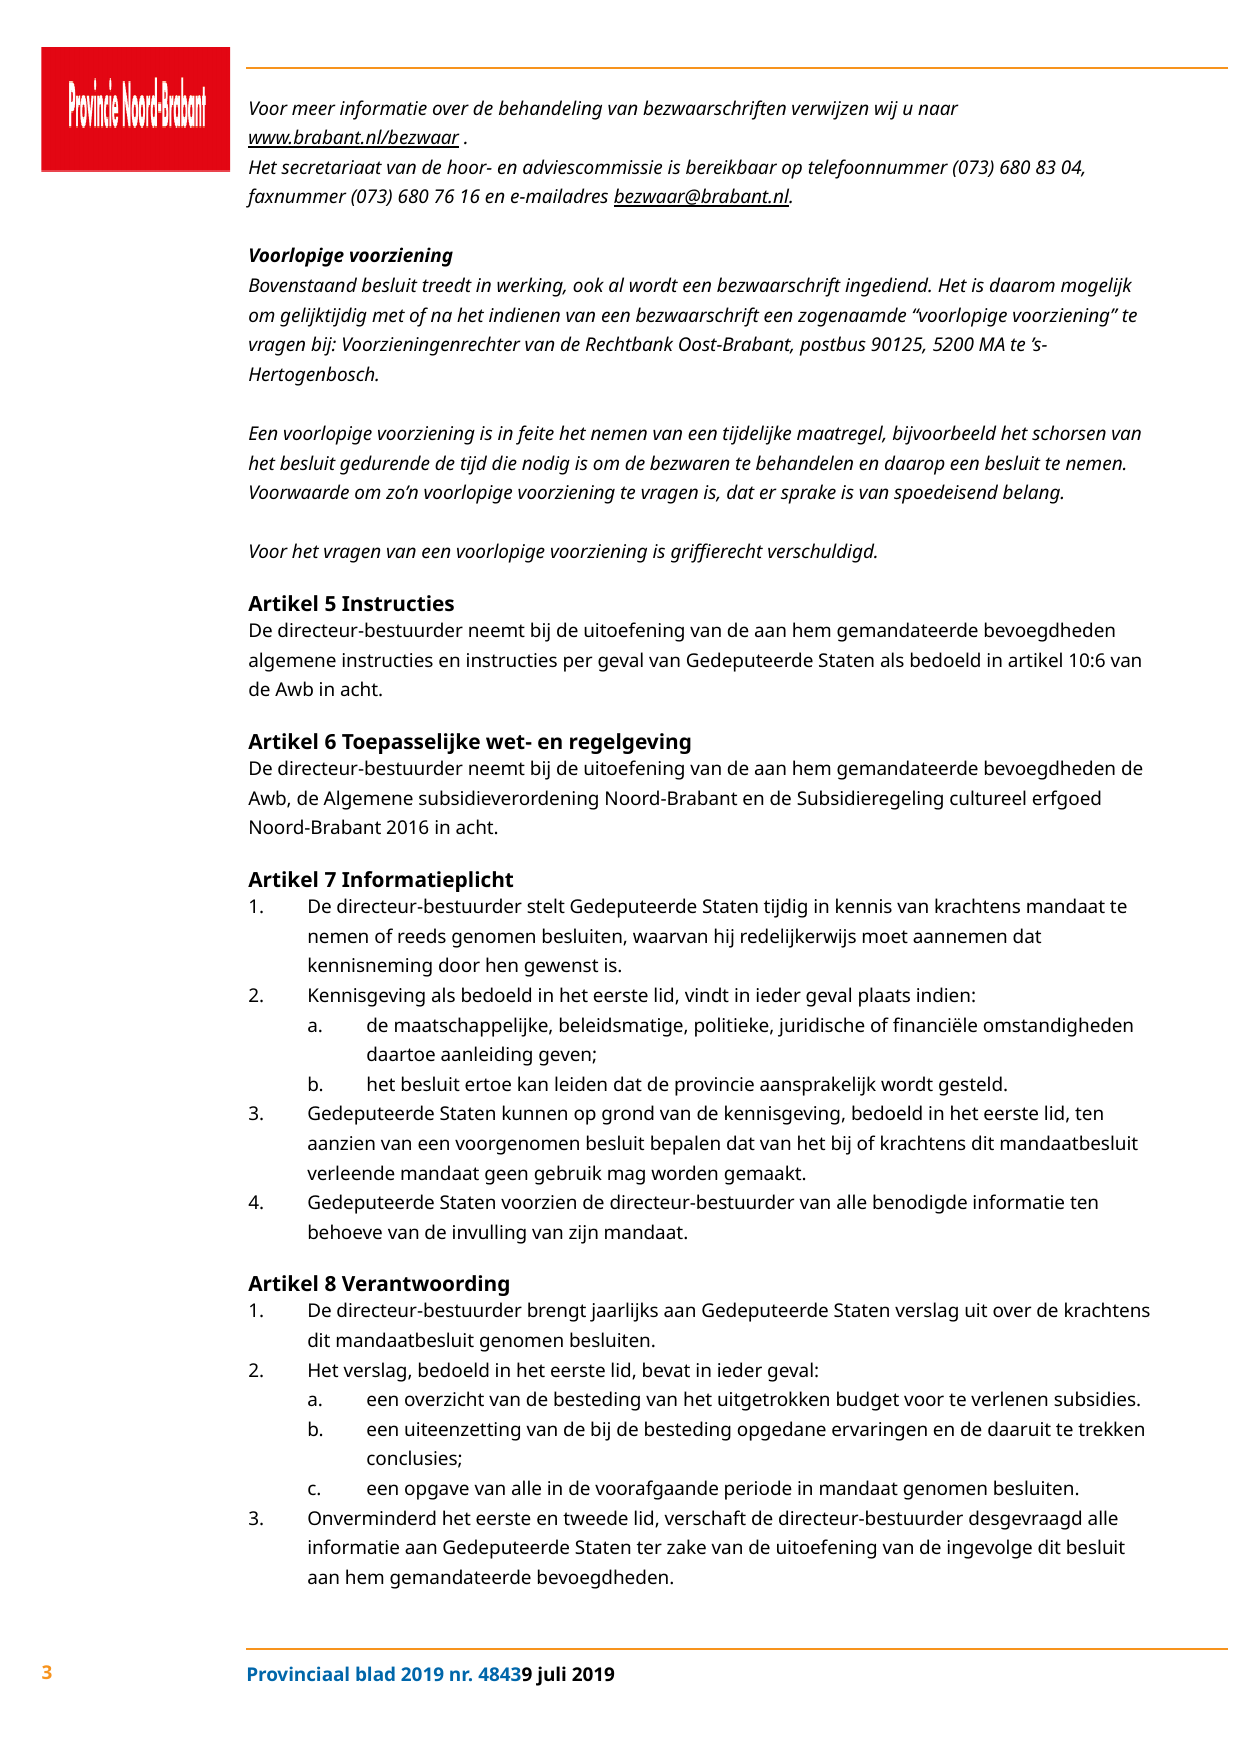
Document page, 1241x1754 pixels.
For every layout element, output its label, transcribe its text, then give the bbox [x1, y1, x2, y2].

text Artikel 7 Informatieplicht [248, 865, 1152, 893]
list een uiteenzetting van de bij de besteding opgedane ervaringen en de daaruit te trekken conclusies; [307, 1416, 1152, 1471]
list de maatschappelijke, beleidsmatige, politieke, juridische of financiële omstandigheden daartoe aanleiding geven; [307, 1012, 1152, 1067]
list het besluit ertoe kan leiden dat de provincie aansprakelijk wordt gesteld. [307, 1071, 1152, 1097]
text Het secretariaat van de hoor- en adviescommissie is bereikbaar op telefoonnummer (073) 680 83 04, faxnummer (073) 680 76 16 en e-mailadres bezwaar@brabant.nl. [248, 154, 1152, 209]
text Artikel 8 Verantwoording [248, 1269, 1152, 1298]
text Artikel 5 Instructies [248, 589, 1152, 617]
picture [41, 47, 231, 172]
text Voor meer informatie over de behandeling van bezwaarschriften verwijzen wij u naar www.brabant.nl/bezwaar . [248, 95, 1152, 150]
list Kennisgeving als bedoeld in het eerste lid, vindt in ieder geval plaats indien: [248, 982, 1152, 1008]
list een overzicht van de besteding van het uitgetrokken budget voor te verlenen subsidies. [307, 1386, 1152, 1412]
list De directeur-bestuurder stelt Gedeputeerde Staten tijdig in kennis van krachtens mandaat te nemen of reeds genomen besluiten, waarvan hij redelijkerwijs moet aannemen dat kennisneming door hen gewenst is. [248, 893, 1152, 978]
text Voorlopige voorziening [248, 243, 1152, 268]
list De directeur-bestuurder brengt jaarlijks aan Gedeputeerde Staten verslag uit over de krachtens dit mandaatbesluit genomen besluiten. [248, 1298, 1152, 1353]
list Het verslag, bedoeld in het eerste lid, bevat in ieder geval: [248, 1357, 1152, 1383]
list Gedeputeerde Staten kunnen op grond van de kennisgeving, bedoeld in het eerste lid, ten aanzien van een voorgenomen besluit bepalen dat van het bij of krachtens dit mandaatbesluit verleende mandaat geen gebruik mag worden gemaakt. [248, 1101, 1152, 1185]
list een opgave van alle in de voorafgaande periode in mandaat genomen besluiten. [307, 1475, 1152, 1501]
list Onverminderd het eerste en tweede lid, verschaft de directeur-bestuurder desgevraagd alle informatie aan Gedeputeerde Staten ter zake van de uitoefening van de ingevolge dit besluit aan hem gemandateerde bevoegdheden. [248, 1505, 1152, 1590]
text Artikel 6 Toepasselijke wet- en regelgeving [248, 727, 1152, 755]
text Voor het vragen van een voorlopige voorziening is griffierecht verschuldigd. [248, 538, 1152, 564]
text De directeur-bestuurder neemt bij de uitoefening van de aan hem gemandateerde bevoegdheden de Awb, de Algemene subsidieverordening Noord-Brabant en de Subsidieregeling cultureel erfgoed Noord-Brabant 2016 in acht. [248, 755, 1152, 840]
text De directeur-bestuurder neemt bij de uitoefening van de aan hem gemandateerde bevoegdheden algemene instructies en instructies per geval van Gedeputeerde Staten als bedoeld in artikel 10:6 van de Awb in acht. [248, 617, 1152, 702]
list Gedeputeerde Staten voorzien de directeur-bestuurder van alle benodigde informatie ten behoeve van de invulling van zijn mandaat. [248, 1189, 1152, 1244]
text Een voorlopige voorziening is in feite het nemen van een tijdelijke maatregel, bijvoorbeeld het schorsen van het besluit gedurende de tijd die nodig is om de bezwaren te behandelen en daarop een besluit te nemen. Voorwaarde om zo’n voorlopige voorziening te vragen is, dat er sprake is van spoedeisend belang. [248, 420, 1152, 505]
text Bovenstaand besluit treedt in werking, ook al wordt een bezwaarschrift ingediend. Het is daarom mogelijk om gelijktijdig met of na het indienen van een bezwaarschrift een zogenaamde “voorlopige voorziening” te vragen bij: Voorzieningenrechter van de Rechtbank Oost-Brabant, postbus 90125, 5200 MA te ’s-Hertogenbosch. [248, 272, 1152, 387]
